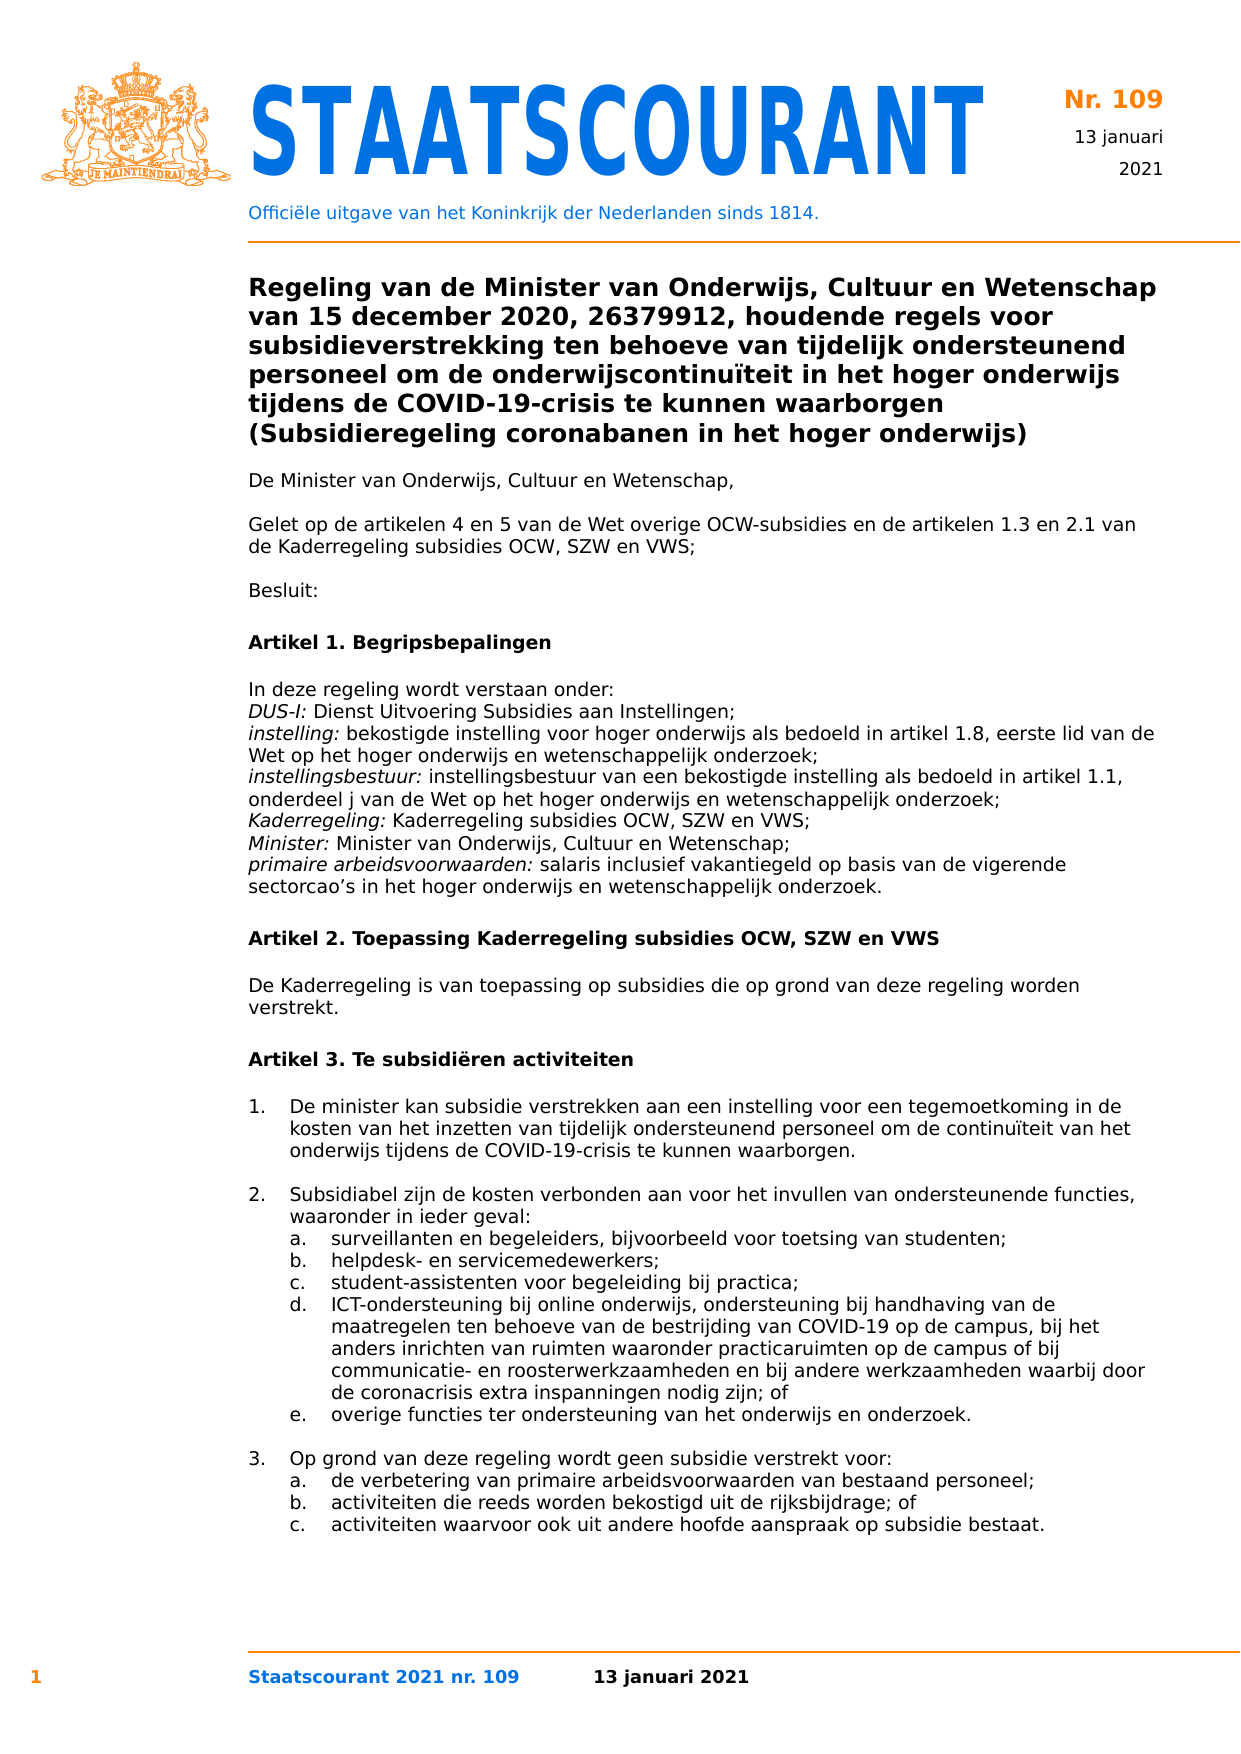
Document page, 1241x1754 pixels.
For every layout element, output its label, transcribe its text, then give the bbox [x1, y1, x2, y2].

text De Minister van Onderwijs, Cultuur en Wetenschap, [248, 470, 1163, 492]
table_header Nr. 109 [998, 62, 1240, 121]
text c. activiteiten waarvoor ook uit andere hoofde aanspraak op subsidie bestaat. [289, 1514, 1163, 1536]
table_header [25, 62, 248, 241]
text DUS-I: Dienst Uitvoering Subsidies aan Instellingen; [248, 701, 1163, 722]
text a. de verbetering van primaire arbeidsvoorwaarden van bestaand personeel; [289, 1470, 1163, 1492]
text instellingsbestuur: instellingsbestuur van een bekostigde instelling als bedoeld in artikel 1.1, onderdeel j van de Wet op het hoger onderwijs en wetenschappelijk onderzoek; [248, 766, 1163, 810]
table_cell 2021 [998, 153, 1240, 203]
text instelling: bekostigde instelling voor hoger onderwijs als bedoeld in artikel 1.8, eerste lid van de Wet op het hoger onderwijs en wetenschappelijk onderzoek; [248, 722, 1163, 766]
text c. student-assistenten voor begeleiding bij practica; [289, 1272, 1163, 1294]
text Besluit: [248, 579, 1163, 602]
text Minister: Minister van Onderwijs, Cultuur en Wetenschap; [248, 832, 1163, 854]
text primaire arbeidsvoorwaarden: salaris inclusief vakantiegeld op basis van de vigerende sectorcao’s in het hoger onderwijs en wetenschappelijk onderzoek. [248, 854, 1163, 898]
text In deze regeling wordt verstaan onder: [248, 678, 1163, 701]
subtitle Regeling van de Minister van Onderwijs, Cultuur en Wetenschap van 15 december 2020, 26379912, houdende regels voor subsidieverstrekking ten behoeve van tijdelijk ondersteunend personeel om de onderwijscontinuïteit in het hoger onderwijs tijdens de COVID-19-crisis te kunnen waarborgen (Subsidieregeling coronabanen in het hoger onderwijs) [248, 273, 1163, 448]
table_cell Officiële uitgave van het Koninkrijk der Nederlanden sinds 1814. [248, 203, 1240, 241]
text Kaderregeling: Kaderregeling subsidies OCW, SZW en VWS; [248, 810, 1163, 832]
text 1. De minister kan subsidie verstrekken aan een instelling voor een tegemoetkoming in de kosten van het inzetten van tijdelijk ondersteunend personeel om de continuïteit van het onderwijs tijdens de COVID-19-crisis te kunnen waarborgen. [248, 1096, 1163, 1162]
table_header STAATSCOURANT [248, 62, 998, 203]
text 3. Op grond van deze regeling wordt geen subsidie verstrekt voor: [248, 1448, 1163, 1470]
subtitle Artikel 2. Toepassing Kaderregeling subsidies OCW, SZW en VWS [248, 928, 1163, 950]
table_cell 13 januari [998, 121, 1240, 153]
text De Kaderregeling is van toepassing op subsidies die op grond van deze regeling worden verstrekt. [248, 975, 1163, 1019]
text Gelet op de artikelen 4 en 5 van de Wet overige OCW-subsidies en de artikelen 1.3 en 2.1 van de Kaderregeling subsidies OCW, SZW en VWS; [248, 514, 1163, 558]
text a. surveillanten en begeleiders, bijvoorbeeld voor toetsing van studenten; [289, 1228, 1163, 1250]
text e. overige functies ter ondersteuning van het onderwijs en onderzoek. [289, 1404, 1163, 1426]
text b. activiteiten die reeds worden bekostigd uit de rijksbijdrage; of [289, 1492, 1163, 1514]
text 2. Subsidiabel zijn de kosten verbonden aan voor het invullen van ondersteunende functies, waaronder in ieder geval: [248, 1184, 1163, 1228]
subtitle Artikel 3. Te subsidiëren activiteiten [248, 1049, 1163, 1071]
subtitle Artikel 1. Begripsbepalingen [248, 632, 1163, 653]
picture [41, 62, 231, 186]
text d. ICT-ondersteuning bij online onderwijs, ondersteuning bij handhaving van de maatregelen ten behoeve van de bestrijding van COVID-19 op de campus, bij het anders inrichten van ruimten waaronder practicaruimten op de campus of bij communicatie- en roosterwerkzaamheden en bij andere werkzaamheden waarbij door de coronacrisis extra inspanningen nodig zijn; of [289, 1294, 1163, 1404]
text b. helpdesk- en servicemedewerkers; [289, 1250, 1163, 1272]
